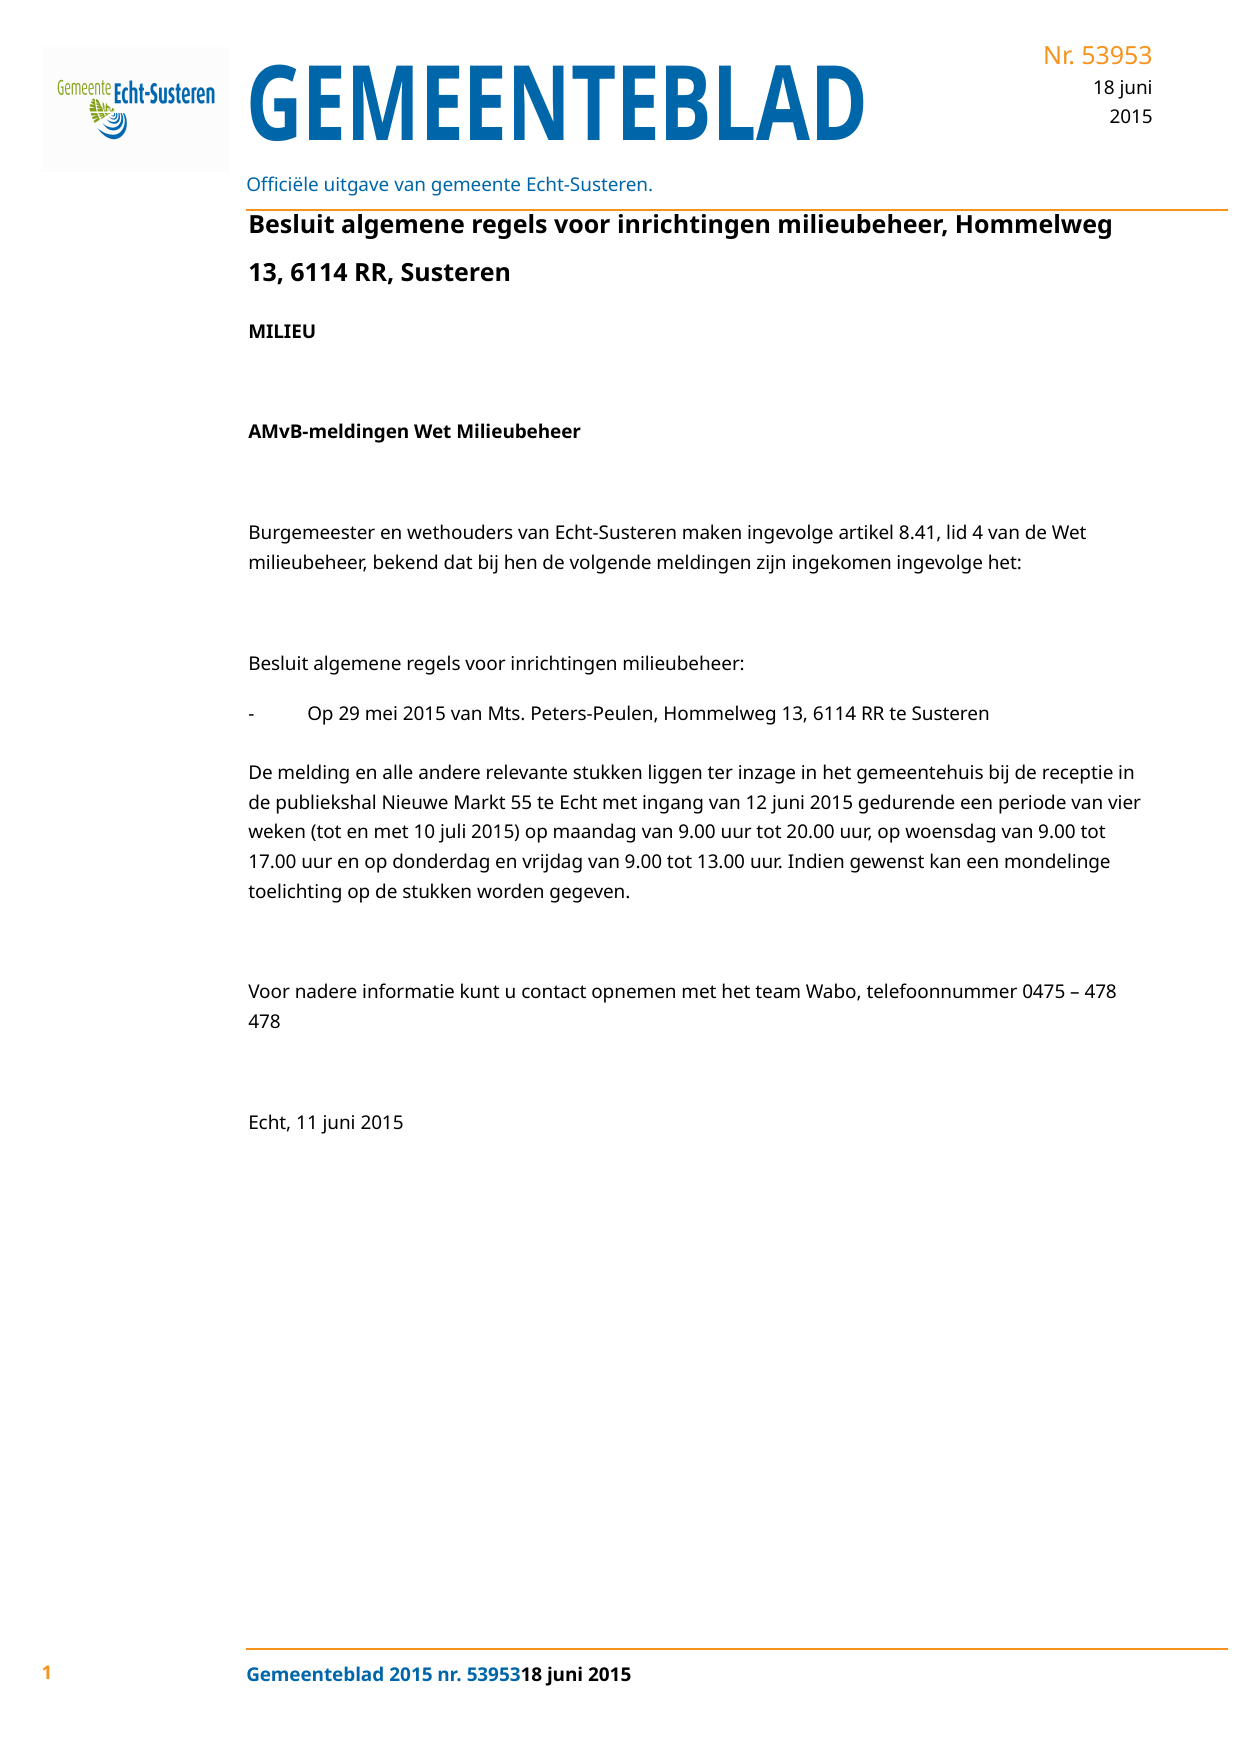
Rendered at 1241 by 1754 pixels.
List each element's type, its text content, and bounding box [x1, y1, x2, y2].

text Echt, 11 juni 2015 [248, 1109, 1152, 1135]
text Besluit algemene regels voor inrichtingen milieubeheer: [248, 650, 1152, 676]
text Burgemeester en wethouders van Echt-Susteren maken ingevolge artikel 8.41, lid 4 van de Wet milieubeheer, bekend dat bij hen de volgende meldingen zijn ingekomen ingevolge het: [248, 519, 1152, 575]
list Op 29 mei 2015 van Mts. Peters-Peulen, Hommelweg 13, 6114 RR te Susteren [248, 700, 1152, 726]
text AMvB-meldingen Wet Milieubeheer [248, 419, 1152, 444]
picture [41, 47, 231, 172]
text MILIEU [248, 318, 1152, 344]
text Besluit algemene regels voor inrichtingen milieubeheer, Hommelweg 13, 6114 RR, Susteren [248, 211, 1152, 288]
text De melding en alle andere relevante stukken liggen ter inzage in het gemeentehuis bij de receptie in de publiekshal Nieuwe Markt 55 te Echt met ingang van 12 juni 2015 gedurende een periode van vier weken (tot en met 10 juli 2015) op maandag van 9.00 uur tot 20.00 uur, op woensdag van 9.00 tot 17.00 uur en op donderdag en vrijdag van 9.00 tot 13.00 uur. Indien gewenst kan een mondelinge toelichting op de stukken worden gegeven. [248, 759, 1152, 904]
text Voor nadere informatie kunt u contact opnemen met het team Wabo, telefoonnummer 0475 – 478 478 [248, 979, 1152, 1034]
